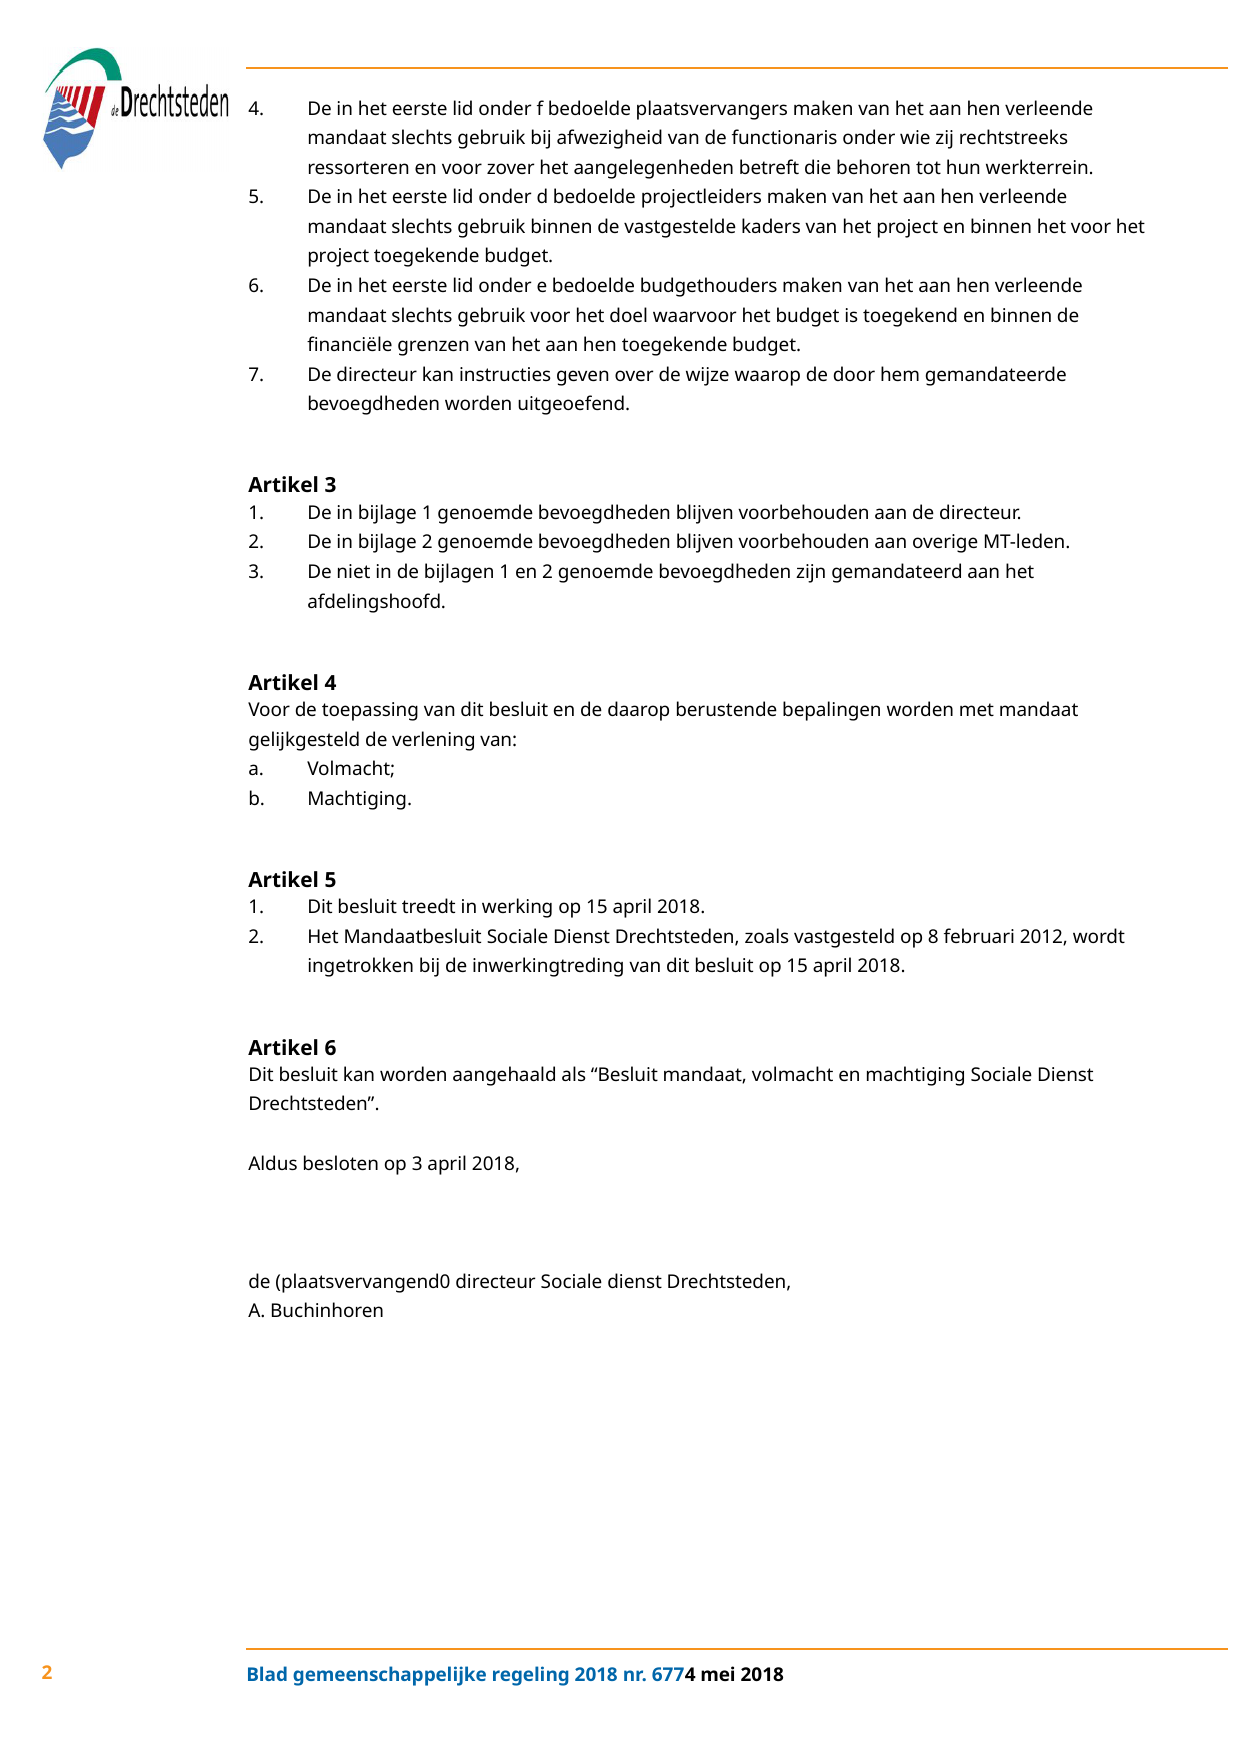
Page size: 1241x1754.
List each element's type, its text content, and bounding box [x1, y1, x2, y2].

text Dit besluit kan worden aangehaald als “Besluit mandaat, volmacht en machtiging Sociale Dienst Drechtsteden”. [248, 1061, 1152, 1116]
list Het Mandaatbesluit Sociale Dienst Drechtsteden, zoals vastgesteld op 8 februari 2012, wordt ingetrokken bij de inwerkingtreding van dit besluit op 15 april 2018. [248, 923, 1152, 978]
text Artikel 5 [248, 865, 1152, 893]
picture [41, 47, 231, 172]
text Aldus besloten op 3 april 2018, [248, 1150, 1152, 1176]
text A. Buchinhoren [248, 1298, 1152, 1323]
text Artikel 3 [248, 471, 1152, 499]
list De in bijlage 2 genoemde bevoegdheden blijven voorbehouden aan overige MT-leden. [248, 529, 1152, 554]
text Artikel 6 [248, 1033, 1152, 1061]
list Machtiging. [248, 785, 1152, 811]
list De in het eerste lid onder f bedoelde plaatsvervangers maken van het aan hen verleende mandaat slechts gebruik bij afwezigheid van de functionaris onder wie zij rechtstreeks ressorteren en voor zover het aangelegenheden betreft die behoren tot hun werkterrein. [248, 95, 1152, 180]
text Voor de toepassing van dit besluit en de daarop berustende bepalingen worden met mandaat gelijkgesteld de verlening van: [248, 696, 1152, 752]
list Dit besluit treedt in werking op 15 april 2018. [248, 893, 1152, 919]
list De in het eerste lid onder d bedoelde projectleiders maken van het aan hen verleende mandaat slechts gebruik binnen de vastgestelde kaders van het project en binnen het voor het project toegekende budget. [248, 183, 1152, 268]
text Artikel 4 [248, 668, 1152, 696]
list De in bijlage 1 genoemde bevoegdheden blijven voorbehouden aan de directeur. [248, 499, 1152, 525]
list De in het eerste lid onder e bedoelde budgethouders maken van het aan hen verleende mandaat slechts gebruik voor het doel waarvoor het budget is toegekend en binnen de financiële grenzen van het aan hen toegekende budget. [248, 272, 1152, 357]
text de (plaatsvervangend0 directeur Sociale dienst Drechtsteden, [248, 1268, 1152, 1294]
list De directeur kan instructies geven over de wijze waarop de door hem gemandateerde bevoegdheden worden uitgeoefend. [248, 361, 1152, 416]
list De niet in de bijlagen 1 en 2 genoemde bevoegdheden zijn gemandateerd aan het afdelingshoofd. [248, 558, 1152, 613]
list Volmacht; [248, 755, 1152, 781]
